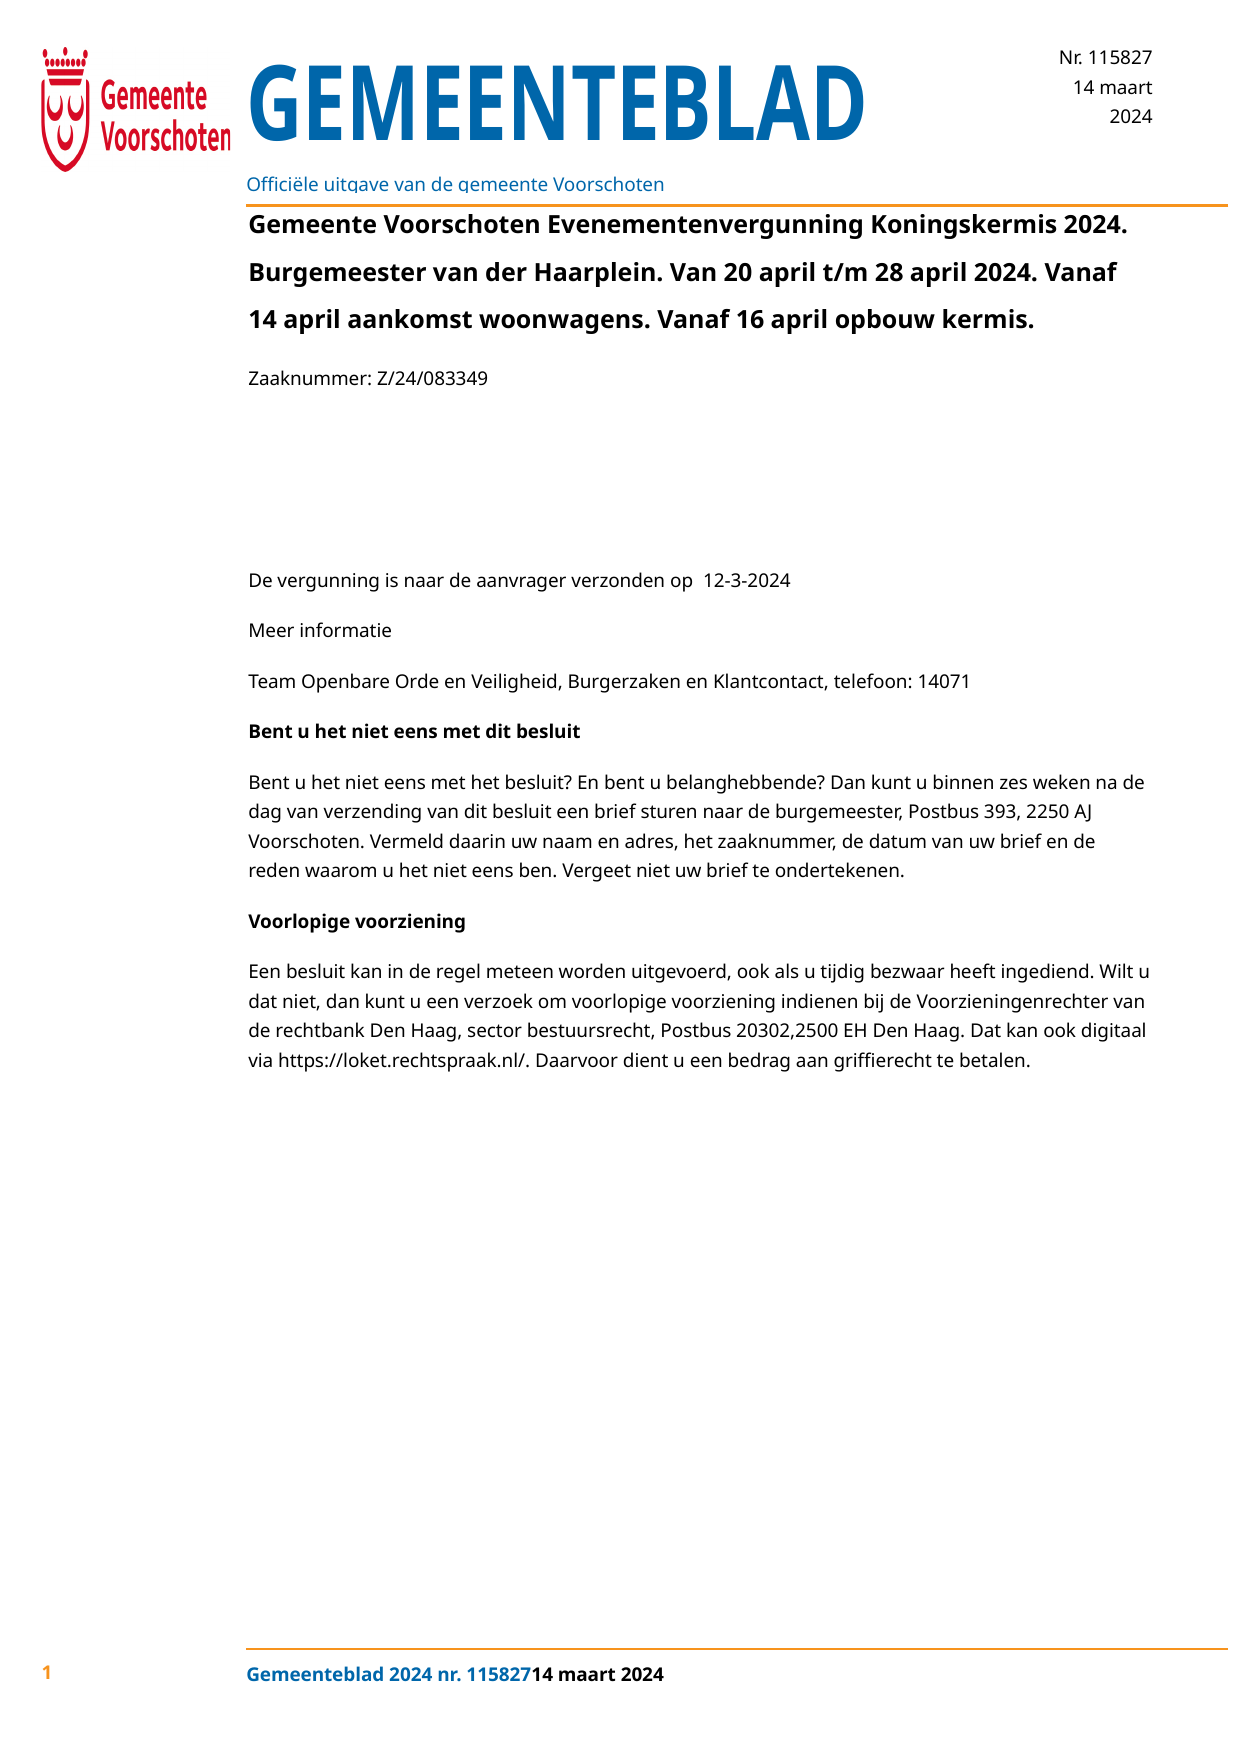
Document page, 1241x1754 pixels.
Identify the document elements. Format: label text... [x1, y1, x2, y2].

text Bent u het niet eens met het besluit? En bent u belanghebbende? Dan kunt u binnen zes weken na de dag van verzending van dit besluit een brief sturen naar de burgemeester, Postbus 393, 2250 AJ Voorschoten. Vermeld daarin uw naam en adres, het zaaknummer, de datum van uw brief en de reden waarom u het niet eens ben. Vergeet niet uw brief te ondertekenen. [248, 769, 1152, 883]
text Gemeente Voorschoten Evenementenvergunning Koningskermis 2024. Burgemeester van der Haarplein. Van 20 april t/m 28 april 2024. Vanaf 14 april aankomst woonwagens. Vanaf 16 april opbouw kermis. [248, 207, 1152, 336]
text Meer informatie [248, 618, 1152, 643]
text Voorlopige voorziening [248, 908, 1152, 934]
text Een besluit kan in de regel meteen worden uitgevoerd, ook als u tijdig bezwaar heeft ingediend. Wilt u dat niet, dan kunt u een verzoek om voorlopige voorziening indienen bij de Voorzieningenrechter van de rechtbank Den Haag, sector bestuursrecht, Postbus 20302,2500 EH Den Haag. Dat kan ook digitaal via https://loket.rechtspraak.nl/. Daarvoor dient u een bedrag aan griffierecht te betalen. [248, 958, 1152, 1073]
text Team Openbare Orde en Veiligheid, Burgerzaken en Klantcontact, telefoon: 14071 [248, 668, 1152, 694]
text Bent u het niet eens met dit besluit [248, 718, 1152, 744]
text De vergunning is naar de aanvrager verzonden op 12-3-2024 [248, 567, 1152, 593]
picture [41, 47, 231, 172]
text Zaaknummer: Z/24/083349 [248, 366, 1152, 391]
